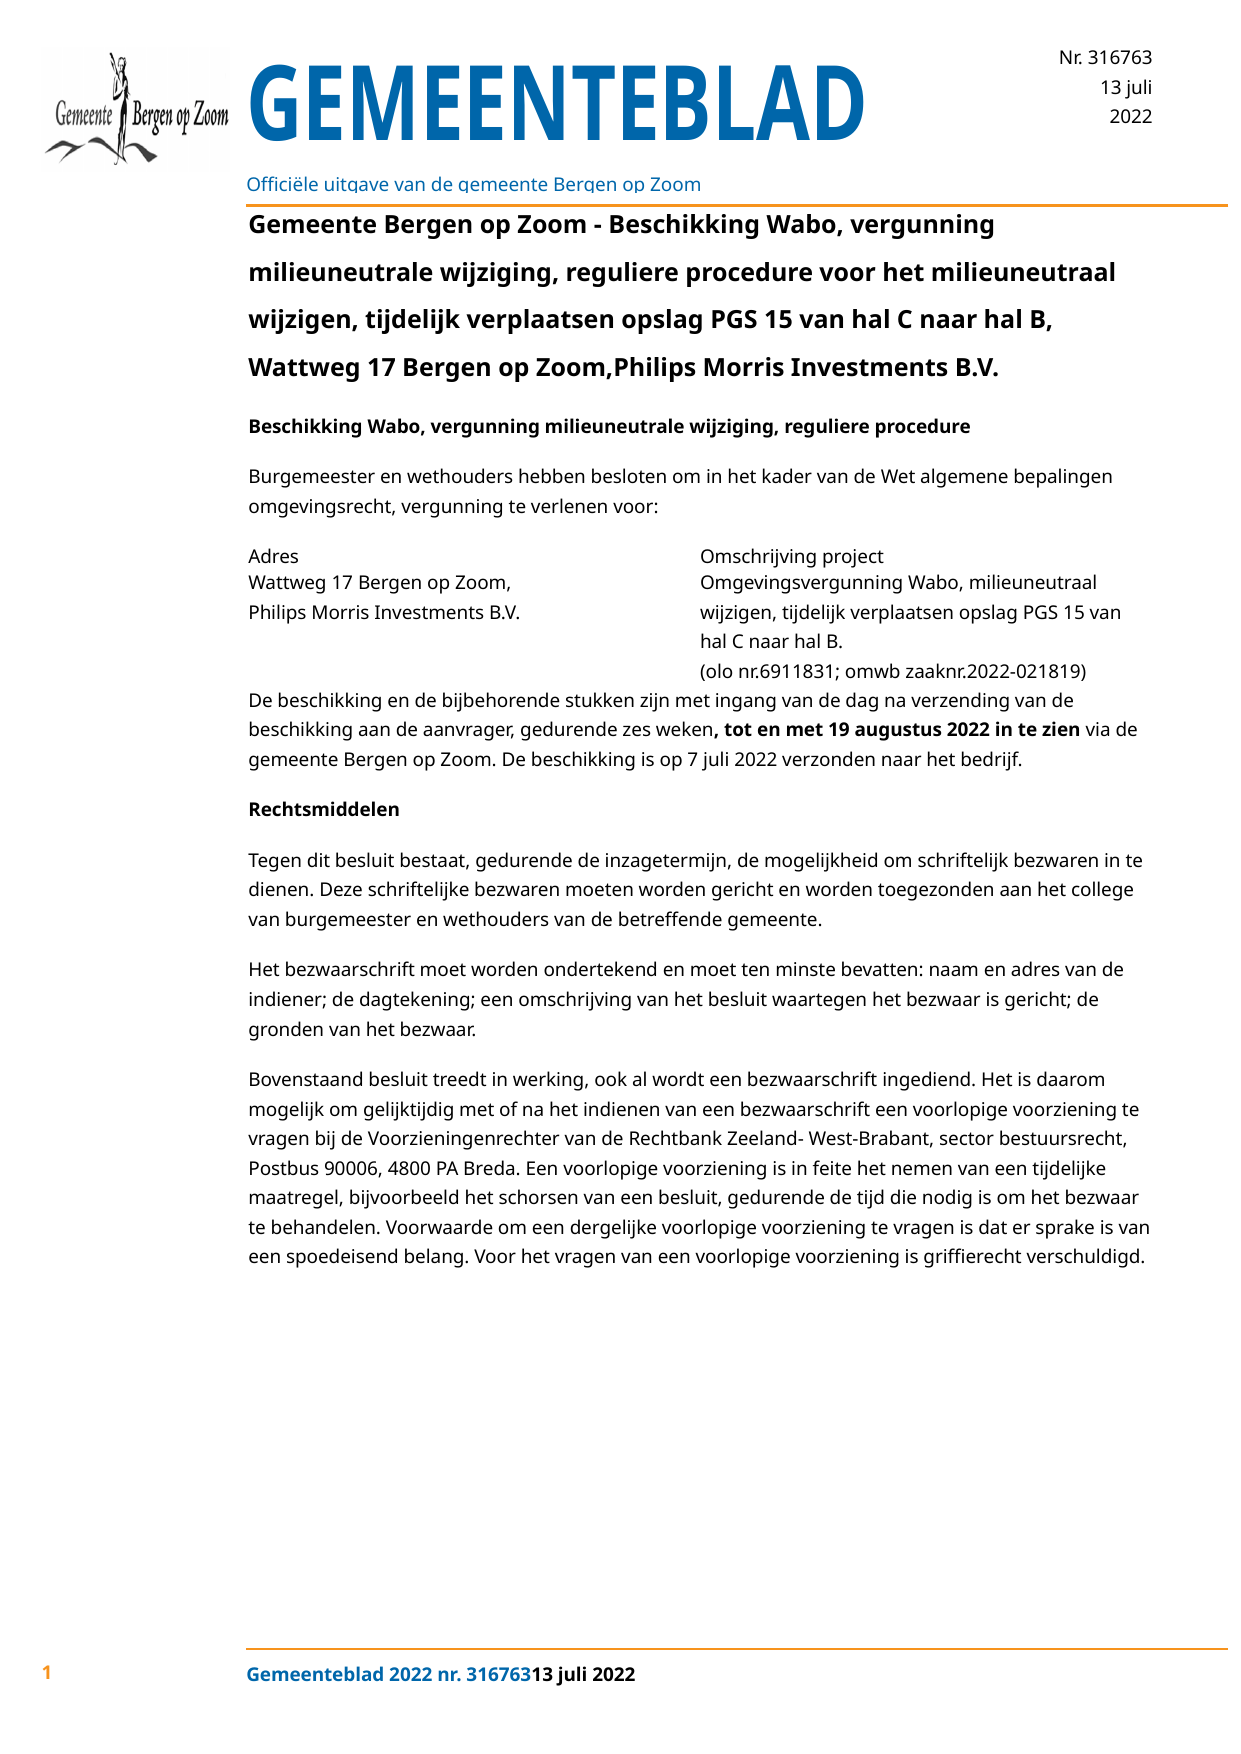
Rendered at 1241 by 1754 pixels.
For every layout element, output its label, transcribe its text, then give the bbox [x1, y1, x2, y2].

text Gemeente Bergen op Zoom - Beschikking Wabo, vergunning milieuneutrale wijziging, reguliere procedure voor het milieuneutraal wijzigen, tijdelijk verplaatsen opslag PGS 15 van hal C naar hal B, Wattweg 17 Bergen op Zoom,Philips Morris Investments B.V. [248, 207, 1152, 384]
text Bovenstaand besluit treedt in werking, ook al wordt een bezwaarschrift ingediend. Het is daarom mogelijk om gelijktijdig met of na het indienen van een bezwaarschrift een voorlopige voorziening te vragen bij de Voorzieningenrechter van de Rechtbank Zeeland- West-Brabant, sector bestuursrecht, Postbus 90006, 4800 PA Breda. Een voorlopige voorziening is in feite het nemen van een tijdelijke maatregel, bijvoorbeeld het schorsen van een besluit, gedurende de tijd die nodig is om het bezwaar te behandelen. Voorwaarde om een dergelijke voorlopige voorziening te vragen is dat er sprake is van een spoedeisend belang. Voor het vragen van een voorlopige voorziening is griffierecht verschuldigd. [248, 1066, 1152, 1269]
table_cell Wattweg 17 Bergen op Zoom, Philips Morris Investments B.V. [248, 569, 700, 684]
text Tegen dit besluit bestaat, gedurende de inzagetermijn, de mogelijkheid om schriftelijk bezwaren in te dienen. Deze schriftelijke bezwaren moeten worden gericht en worden toegezonden aan het college van burgemeester en wethouders van de betreffende gemeente. [248, 847, 1152, 932]
table_header Adres [248, 544, 700, 569]
text Burgemeester en wethouders hebben besloten om in het kader van de Wet algemene bepalingen omgevingsrecht, vergunning te verlenen voor: [248, 463, 1152, 519]
text Beschikking Wabo, vergunning milieuneutrale wijziging, reguliere procedure [248, 413, 1152, 439]
table_cell Omgevingsvergunning Wabo, milieuneutraal wijzigen, tijdelijk verplaatsen opslag PGS 15 van hal C naar hal B. (olo nr.6911831; omwb zaaknr.2022-021819) [700, 569, 1152, 684]
table_header Omschrijving project [700, 544, 1152, 569]
picture [41, 47, 231, 172]
text Rechtsmiddelen [248, 797, 1152, 822]
text Het bezwaarschrift moet worden ondertekend en moet ten minste bevatten: naam en adres van de indiener; de dagtekening; een omschrijving van het besluit waartegen het bezwaar is gericht; de gronden van het bezwaar. [248, 957, 1152, 1042]
text De beschikking en de bijbehorende stukken zijn met ingang van de dag na verzending van de beschikking aan de aanvrager, gedurende zes weken, tot en met 19 augustus 2022 in te zien via de gemeente Bergen op Zoom. De beschikking is op 7 juli 2022 verzonden naar het bedrijf. [248, 687, 1152, 772]
